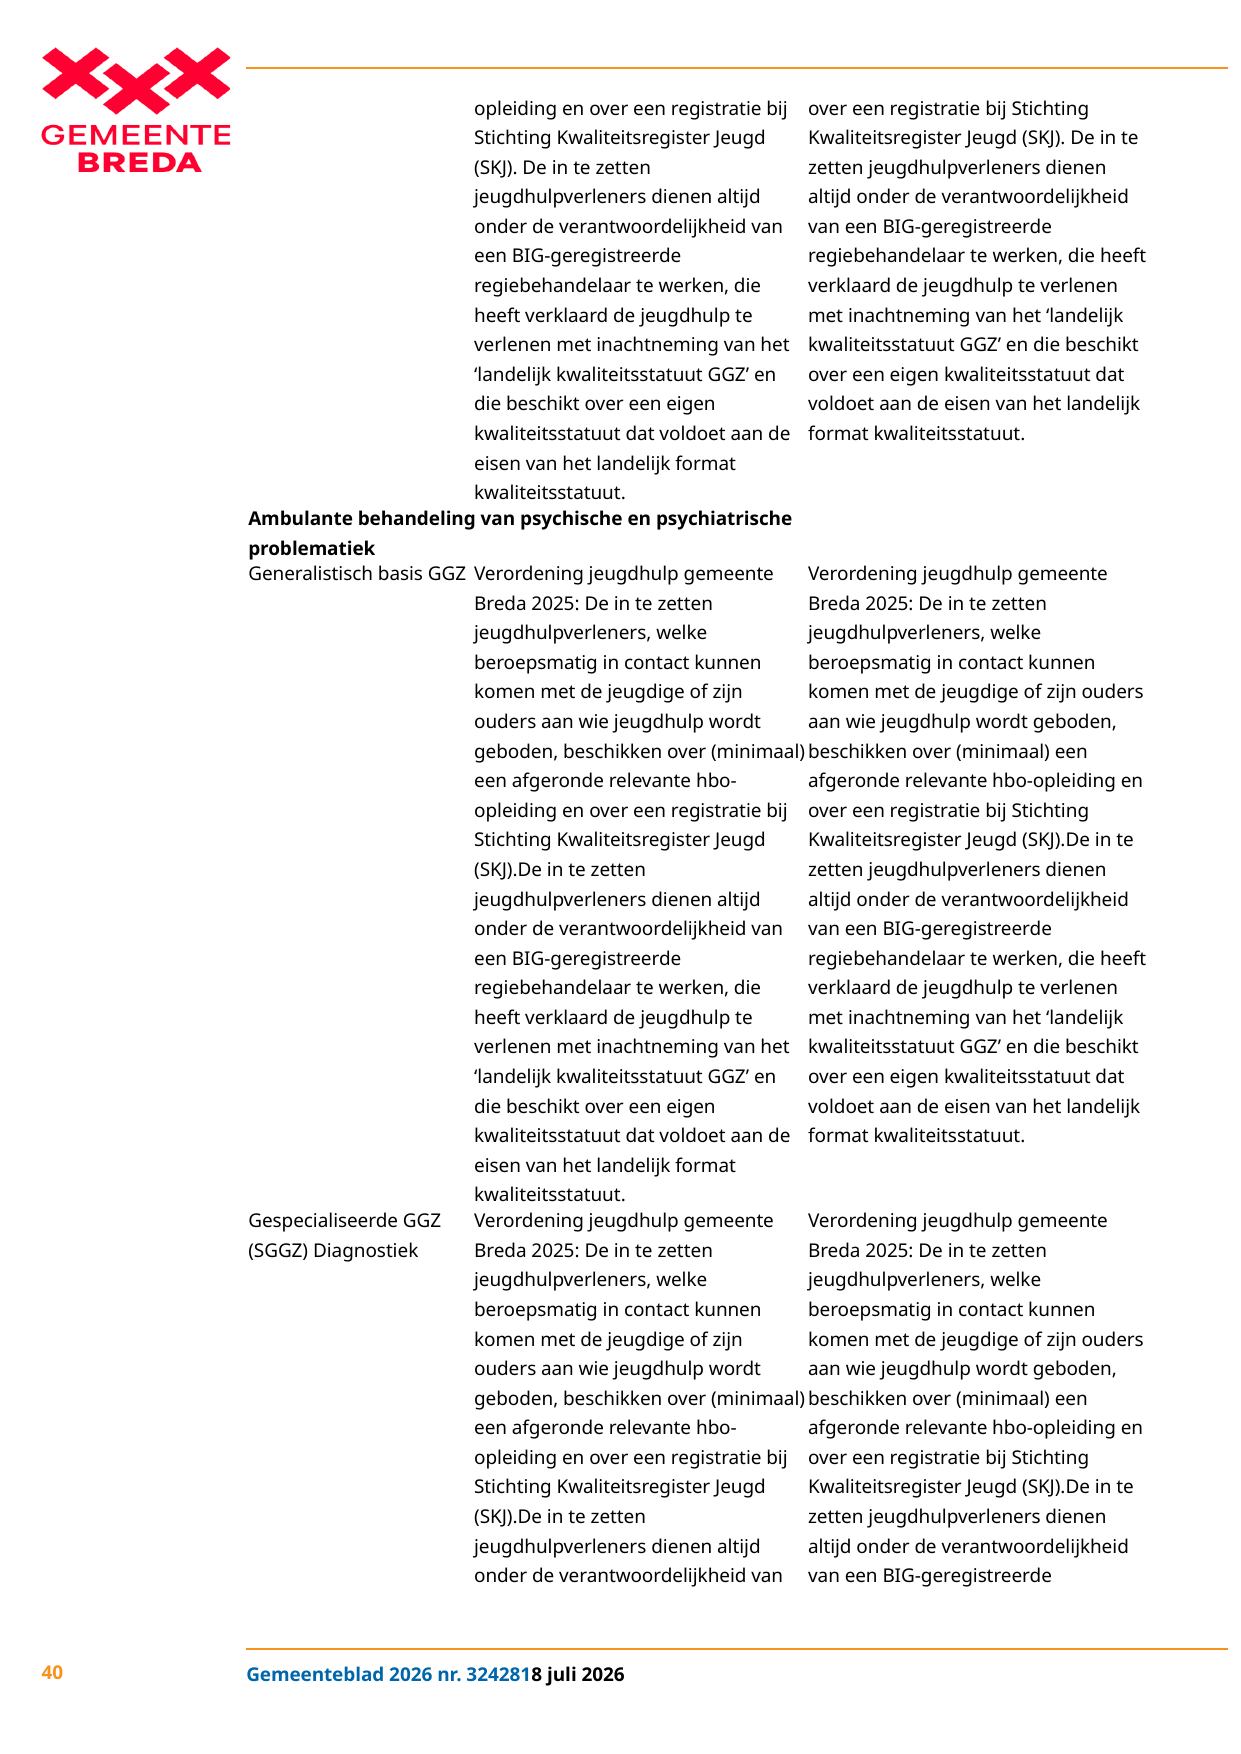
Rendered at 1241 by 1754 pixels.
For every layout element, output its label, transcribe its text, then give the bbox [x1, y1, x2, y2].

table_cell Verordening jeugdhulp gemeente Breda 2025: De in te zetten jeugdhulpverleners, welke beroepsmatig in contact kunnen komen met de jeugdige of zijn ouders aan wie jeugdhulp wordt geboden, beschikken over (minimaal) een afgeronde relevante hbo-opleiding en over een registratie bij Stichting Kwaliteitsregister Jeugd (SKJ).De in te zetten jeugdhulpverleners dienen altijd onder de verantwoordelijkheid van een BIG-geregistreerde regiebehandelaar te werken, die heeft verklaard de jeugdhulp te verlenen met inachtneming van het ‘landelijk kwaliteitsstatuut GGZ’ en die beschikt over een eigen kwaliteitsstatuut dat voldoet aan de eisen van het landelijk format kwaliteitsstatuut. [474, 560, 808, 1207]
table_cell [248, 95, 474, 505]
table_cell Verordening jeugdhulp gemeente Breda 2025: De in te zetten jeugdhulpverleners, welke beroepsmatig in contact kunnen komen met de jeugdige of zijn ouders aan wie jeugdhulp wordt geboden, beschikken over (minimaal) een afgeronde relevante hbo-opleiding en over een registratie bij Stichting Kwaliteitsregister Jeugd (SKJ).De in te zetten jeugdhulpverleners dienen altijd onder de verantwoordelijkheid van [474, 1208, 808, 1588]
table_cell over een registratie bij Stichting Kwaliteitsregister Jeugd (SKJ). De in te zetten jeugdhulpverleners dienen altijd onder de verantwoordelijkheid van een BIG-geregistreerde regiebehandelaar te werken, die heeft verklaard de jeugdhulp te verlenen met inachtneming van het ‘landelijk kwaliteitsstatuut GGZ’ en die beschikt over een eigen kwaliteitsstatuut dat voldoet aan de eisen van het landelijk format kwaliteitsstatuut. [808, 95, 1152, 505]
table_cell Ambulante behandeling van psychische en psychiatrische problematiek [248, 505, 808, 560]
table_cell Gespecialiseerde GGZ (SGGZ) Diagnostiek [248, 1208, 474, 1588]
picture [41, 47, 231, 172]
table_cell Verordening jeugdhulp gemeente Breda 2025: De in te zetten jeugdhulpverleners, welke beroepsmatig in contact kunnen komen met de jeugdige of zijn ouders aan wie jeugdhulp wordt geboden, beschikken over (minimaal) een afgeronde relevante hbo-opleiding en over een registratie bij Stichting Kwaliteitsregister Jeugd (SKJ).De in te zetten jeugdhulpverleners dienen altijd onder de verantwoordelijkheid van een BIG-geregistreerde regiebehandelaar te werken, die heeft verklaard de jeugdhulp te verlenen met inachtneming van het ‘landelijk kwaliteitsstatuut GGZ’ en die beschikt over een eigen kwaliteitsstatuut dat voldoet aan de eisen van het landelijk format kwaliteitsstatuut. [808, 560, 1152, 1207]
table_cell [808, 505, 1152, 560]
table_cell Generalistisch basis GGZ [248, 560, 474, 1207]
table_cell opleiding en over een registratie bij Stichting Kwaliteitsregister Jeugd (SKJ). De in te zetten jeugdhulpverleners dienen altijd onder de verantwoordelijkheid van een BIG-geregistreerde regiebehandelaar te werken, die heeft verklaard de jeugdhulp te verlenen met inachtneming van het ‘landelijk kwaliteitsstatuut GGZ’ en die beschikt over een eigen kwaliteitsstatuut dat voldoet aan de eisen van het landelijk format kwaliteitsstatuut. [474, 95, 808, 505]
table_cell Verordening jeugdhulp gemeente Breda 2025: De in te zetten jeugdhulpverleners, welke beroepsmatig in contact kunnen komen met de jeugdige of zijn ouders aan wie jeugdhulp wordt geboden, beschikken over (minimaal) een afgeronde relevante hbo-opleiding en over een registratie bij Stichting Kwaliteitsregister Jeugd (SKJ).De in te zetten jeugdhulpverleners dienen altijd onder de verantwoordelijkheid van een BIG-geregistreerde [808, 1208, 1152, 1588]
